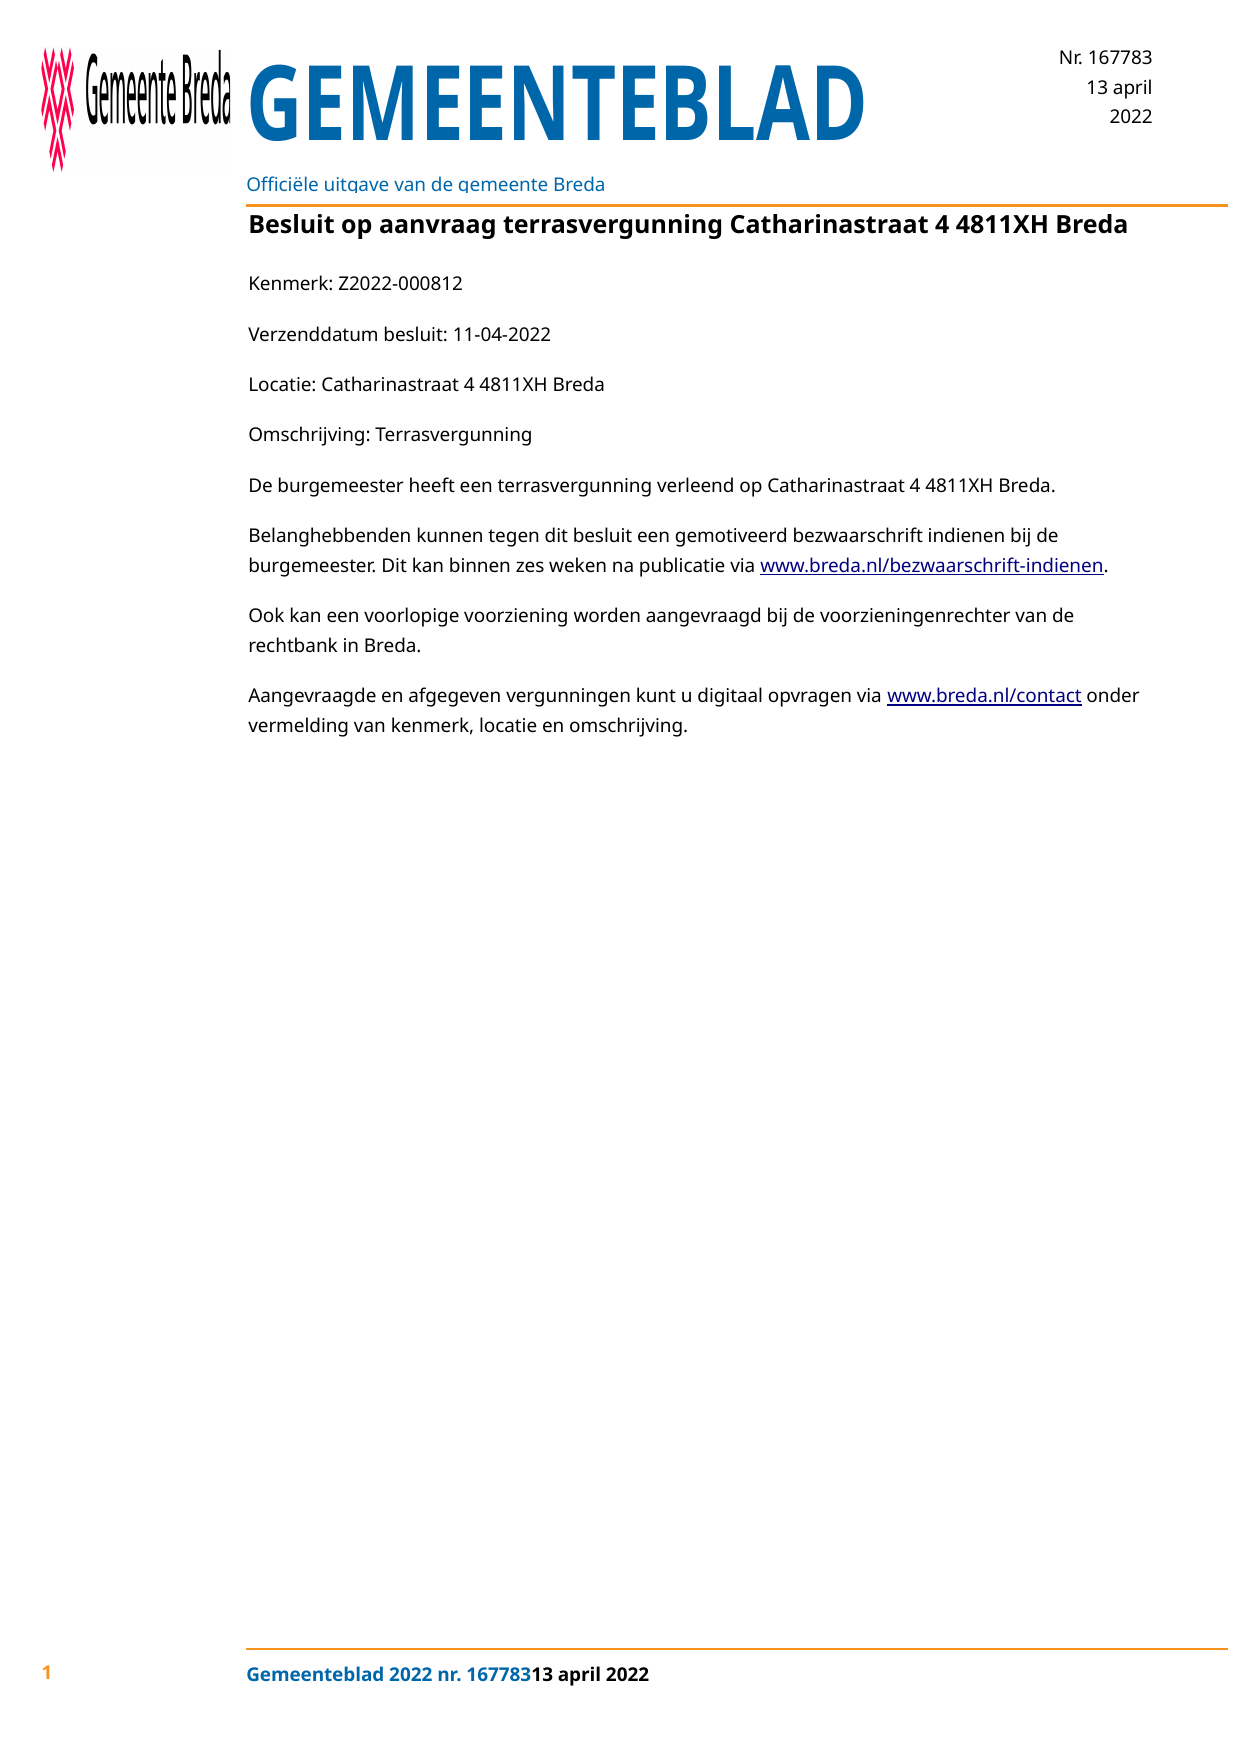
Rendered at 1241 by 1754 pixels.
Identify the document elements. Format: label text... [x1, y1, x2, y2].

text Aangevraagde en afgegeven vergunningen kunt u digitaal opvragen via www.breda.nl/contact onder vermelding van kenmerk, locatie en omschrijving. [248, 682, 1152, 738]
text Omschrijving: Terrasvergunning [248, 422, 1152, 447]
text Verzenddatum besluit: 11-04-2022 [248, 321, 1152, 346]
text Besluit op aanvraag terrasvergunning Catharinastraat 4 4811XH Breda [248, 207, 1152, 241]
picture [41, 47, 231, 172]
text Kenmerk: Z2022-000812 [248, 270, 1152, 296]
text De burgemeester heeft een terrasvergunning verleend op Catharinastraat 4 4811XH Breda. [248, 472, 1152, 498]
text Ook kan een voorlopige voorziening worden aangevraagd bij de voorzieningenrechter van de rechtbank in Breda. [248, 602, 1152, 658]
text Locatie: Catharinastraat 4 4811XH Breda [248, 371, 1152, 397]
text Belanghebbenden kunnen tegen dit besluit een gemotiveerd bezwaarschrift indienen bij de burgemeester. Dit kan binnen zes weken na publicatie via www.breda.nl/bezwaarschrift-indienen. [248, 522, 1152, 578]
